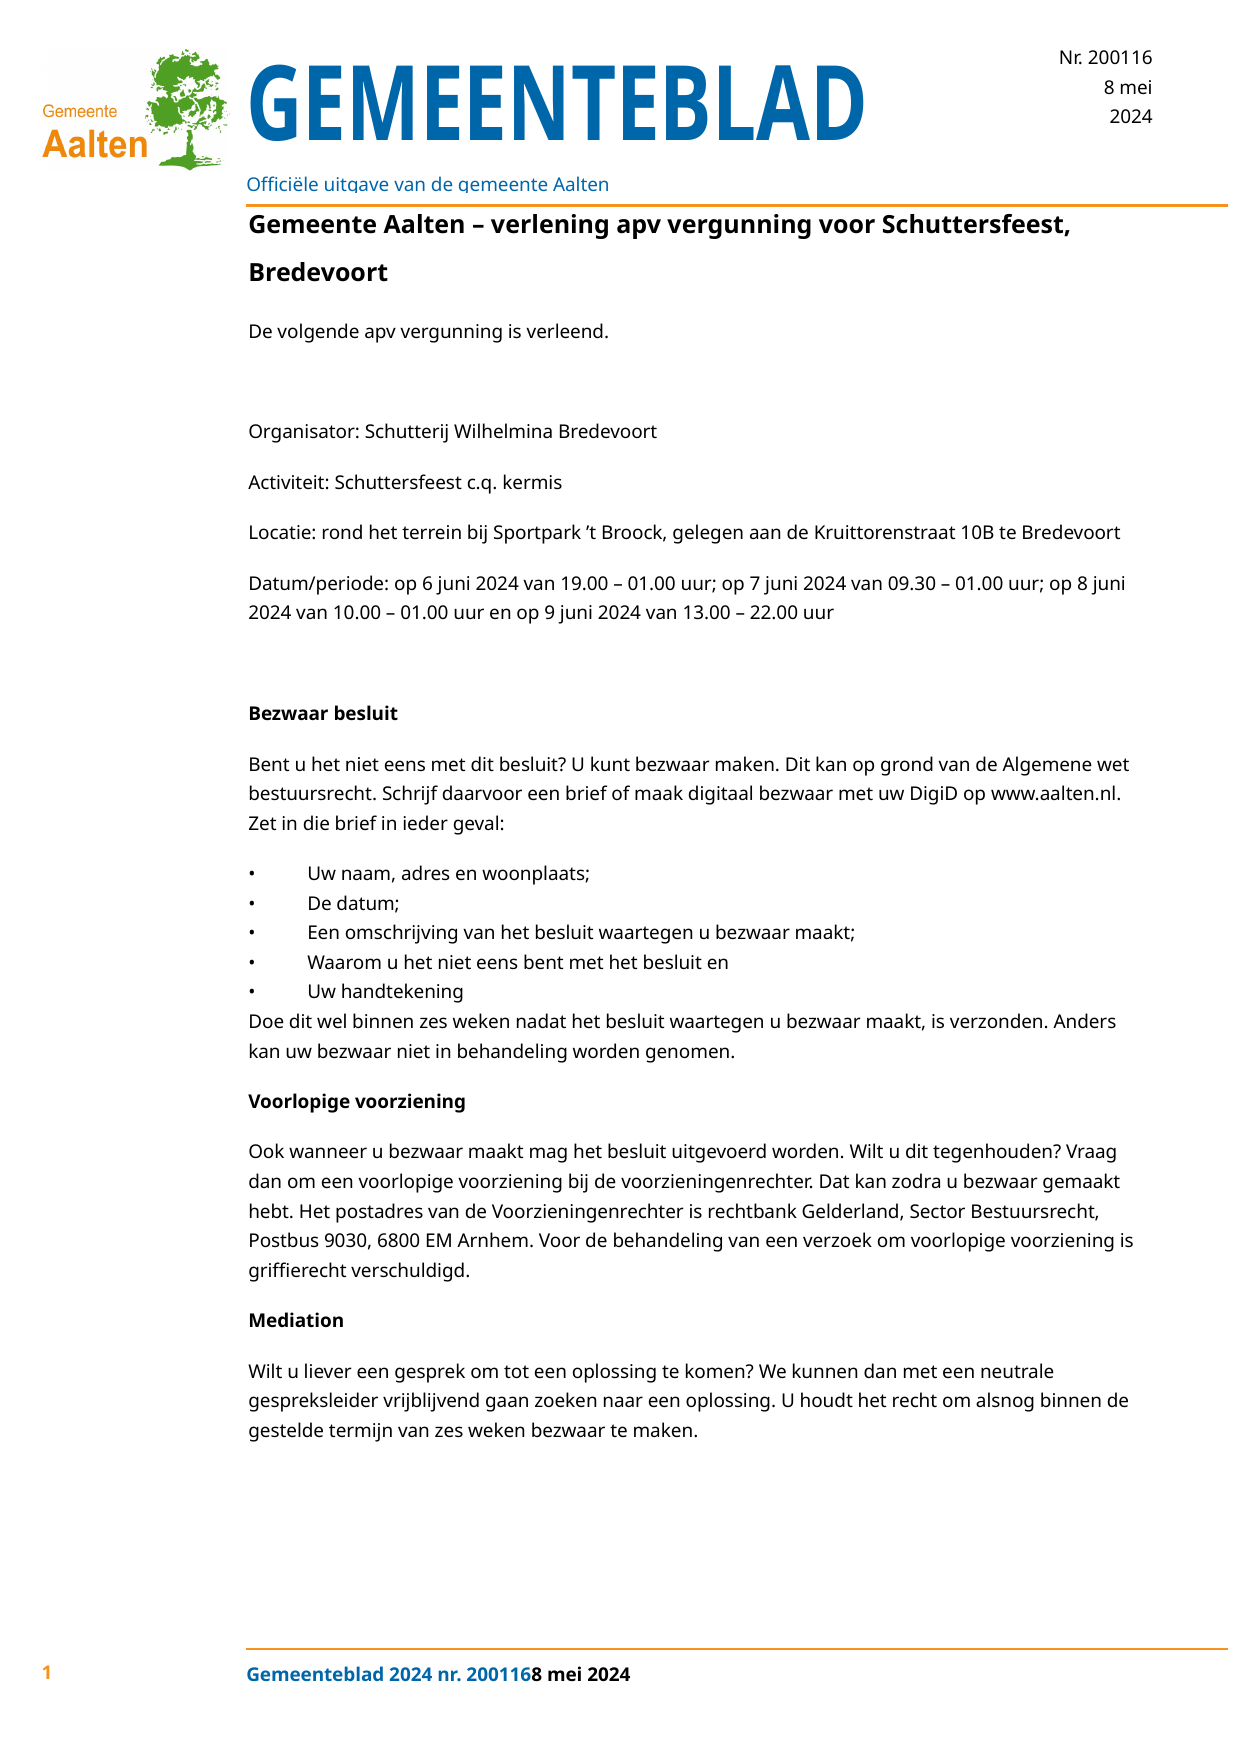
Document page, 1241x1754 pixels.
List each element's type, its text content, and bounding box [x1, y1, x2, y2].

text Organisator: Schutterij Wilhelmina Bredevoort [248, 419, 1152, 444]
text Mediation [248, 1307, 1152, 1333]
list Waarom u het niet eens bent met het besluit en [248, 949, 1152, 975]
text Voorlopige voorziening [248, 1088, 1152, 1114]
text Datum/periode: op 6 juni 2024 van 19.00 – 01.00 uur; op 7 juni 2024 van 09.30 – 01.00 uur; op 8 juni 2024 van 10.00 – 01.00 uur en op 9 juni 2024 van 13.00 – 22.00 uur [248, 570, 1152, 625]
list Uw handtekening [248, 979, 1152, 1004]
text Locatie: rond het terrein bij Sportpark ’t Broock, gelegen aan de Kruittorenstraat 10B te Bredevoort [248, 519, 1152, 545]
text De volgende apv vergunning is verleend. [248, 318, 1152, 344]
text Ook wanneer u bezwaar maakt mag het besluit uitgevoerd worden. Wilt u dit tegenhouden? Vraag dan om een voorlopige voorziening bij de voorzieningenrechter. Dat kan zodra u bezwaar gemaakt hebt. Het postadres van de Voorzieningenrechter is rechtbank Gelderland, Sector Bestuursrecht, Postbus 9030, 6800 EM Arnhem. Voor de behandeling van een verzoek om voorlopige voorziening is griffierecht verschuldigd. [248, 1139, 1152, 1283]
text Gemeente Aalten – verlening apv vergunning voor Schuttersfeest, Bredevoort [248, 207, 1152, 288]
list De datum; [248, 890, 1152, 916]
text Doe dit wel binnen zes weken nadat het besluit waartegen u bezwaar maakt, is verzonden. Anders kan uw bezwaar niet in behandeling worden genomen. [248, 1008, 1152, 1064]
text Wilt u liever een gesprek om tot een oplossing te komen? We kunnen dan met een neutrale gespreksleider vrijblijvend gaan zoeken naar een oplossing. U houdt het recht om alsnog binnen de gestelde termijn van zes weken bezwaar te maken. [248, 1358, 1152, 1443]
text Activiteit: Schuttersfeest c.q. kermis [248, 469, 1152, 495]
picture [41, 47, 231, 172]
list Een omschrijving van het besluit waartegen u bezwaar maakt; [248, 919, 1152, 945]
text Bezwaar besluit [248, 700, 1152, 726]
text Bent u het niet eens met dit besluit? U kunt bezwaar maken. Dit kan op grond van de Algemene wet bestuursrecht. Schrijf daarvoor een brief of maak digitaal bezwaar met uw DigiD op www.aalten.nl. Zet in die brief in ieder geval: [248, 751, 1152, 836]
list Uw naam, adres en woonplaats; [248, 860, 1152, 886]
